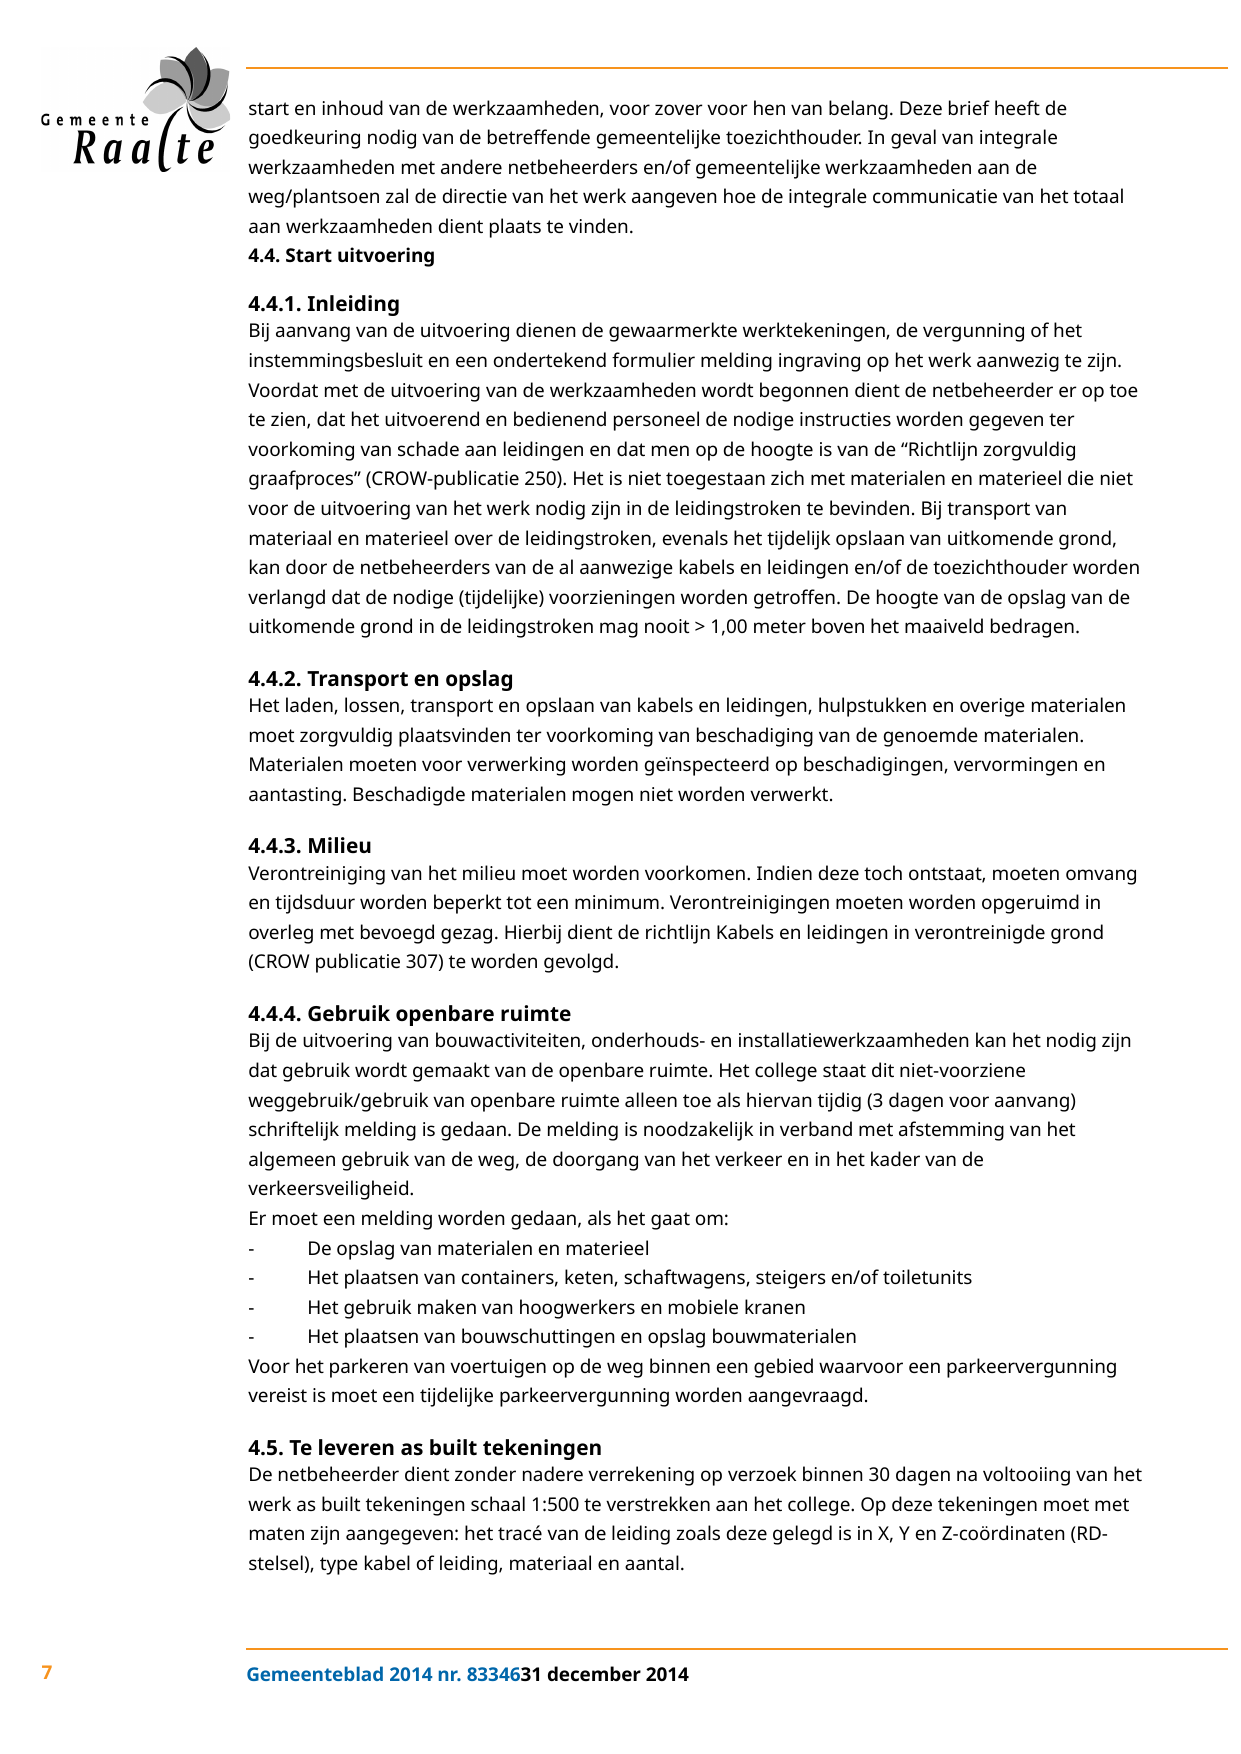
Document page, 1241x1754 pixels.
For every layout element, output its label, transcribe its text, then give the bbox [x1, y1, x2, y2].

list Het gebruik maken van hoogwerkers en mobiele kranen [248, 1294, 1152, 1319]
list Het plaatsen van containers, keten, schaftwagens, steigers en/of toiletunits [248, 1264, 1152, 1290]
text Bij de uitvoering van bouwactiviteiten, onderhouds- en installatiewerkzaamheden kan het nodig zijn dat gebruik wordt gemaakt van de openbare ruimte. Het college staat dit niet-voorziene weggebruik/gebruik van openbare ruimte alleen toe als hiervan tijdig (3 dagen voor aanvang) schriftelijk melding is gedaan. De melding is noodzakelijk in verband met afstemming van het algemeen gebruik van de weg, de doorgang van het verkeer en in het kader van de verkeersveiligheid. [248, 1028, 1152, 1201]
text start en inhoud van de werkzaamheden, voor zover voor hen van belang. Deze brief heeft de goedkeuring nodig van de betreffende gemeentelijke toezichthouder. In geval van integrale werkzaamheden met andere netbeheerders en/of gemeentelijke werkzaamheden aan de weg/plantsoen zal de directie van het werk aangeven hoe de integrale communicatie van het totaal aan werkzaamheden dient plaats te vinden. [248, 95, 1152, 239]
text Het laden, lossen, transport en opslaan van kabels en leidingen, hulpstukken en overige materialen moet zorgvuldig plaatsvinden ter voorkoming van beschadiging van de genoemde materialen. Materialen moeten voor verwerking worden geïnspecteerd op beschadigingen, vervormingen en aantasting. Beschadigde materialen mogen niet worden verwerkt. [248, 692, 1152, 807]
text 4.4.2. Transport en opslag [248, 664, 1152, 692]
text Voor het parkeren van voertuigen op de weg binnen een gebied waarvoor een parkeervergunning vereist is moet een tijdelijke parkeervergunning worden aangevraagd. [248, 1353, 1152, 1408]
text Bij aanvang van de uitvoering dienen de gewaarmerkte werktekeningen, de vergunning of het instemmingsbesluit en een ondertekend formulier melding ingraving op het werk aanwezig te zijn. Voordat met de uitvoering van de werkzaamheden wordt begonnen dient de netbeheerder er op toe te zien, dat het uitvoerend en bedienend personeel de nodige instructies worden gegeven ter voorkoming van schade aan leidingen en dat men op de hoogte is van de “Richtlijn zorgvuldig graafproces” (CROW-publicatie 250). Het is niet toegestaan zich met materialen en materieel die niet voor de uitvoering van het werk nodig zijn in de leidingstroken te bevinden. Bij transport van materiaal en materieel over de leidingstroken, evenals het tijdelijk opslaan van uitkomende grond, kan door de netbeheerders van de al aanwezige kabels en leidingen en/of de toezichthouder worden verlangd dat de nodige (tijdelijke) voorzieningen worden getroffen. De hoogte van de opslag van de uitkomende grond in de leidingstroken mag nooit > 1,00 meter boven het maaiveld bedragen. [248, 318, 1152, 639]
text 4.4. Start uitvoering [248, 243, 1152, 268]
list Het plaatsen van bouwschuttingen en opslag bouwmaterialen [248, 1323, 1152, 1349]
text 4.4.4. Gebruik openbare ruimte [248, 999, 1152, 1028]
text Er moet een melding worden gedaan, als het gaat om: [248, 1205, 1152, 1231]
text 4.5. Te leveren as built tekeningen [248, 1433, 1152, 1461]
text 4.4.3. Milieu [248, 832, 1152, 860]
text 4.4.1. Inleiding [248, 289, 1152, 318]
text Verontreiniging van het milieu moet worden voorkomen. Indien deze toch ontstaat, moeten omvang en tijdsduur worden beperkt tot een minimum. Verontreinigingen moeten worden opgeruimd in overleg met bevoegd gezag. Hierbij dient de richtlijn Kabels en leidingen in verontreinigde grond (CROW publicatie 307) te worden gevolgd. [248, 860, 1152, 974]
picture [41, 47, 231, 172]
list De opslag van materialen en materieel [248, 1235, 1152, 1260]
text De netbeheerder dient zonder nadere verrekening op verzoek binnen 30 dagen na voltooiing van het werk as built tekeningen schaal 1:500 te verstrekken aan het college. Op deze tekeningen moet met maten zijn aangegeven: het tracé van de leiding zoals deze gelegd is in X, Y en Z-coördinaten (RD-stelsel), type kabel of leiding, materiaal en aantal. [248, 1461, 1152, 1576]
